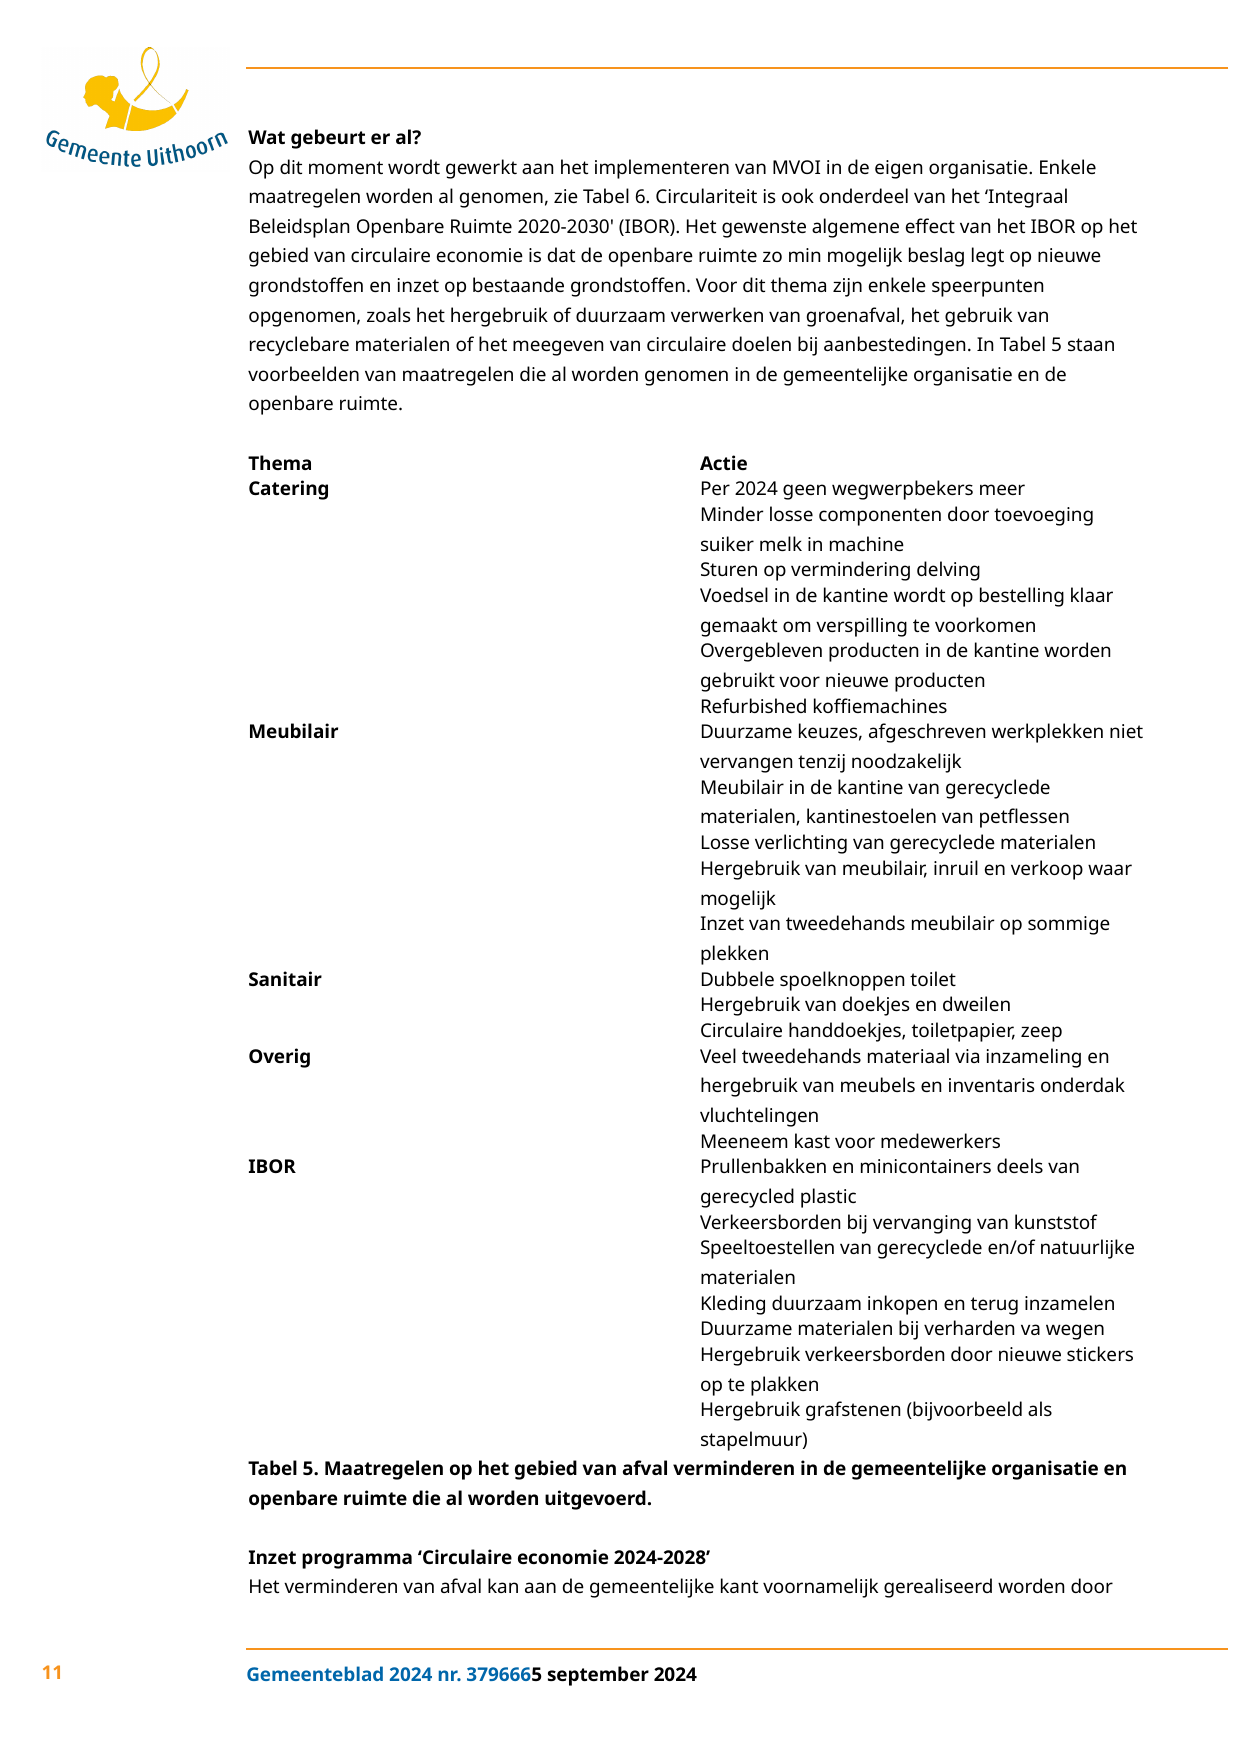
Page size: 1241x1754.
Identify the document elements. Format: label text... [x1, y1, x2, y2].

table_cell Voedsel in de kantine wordt op bestelling klaar gemaakt om verspilling te voorkomen [700, 583, 1152, 638]
table_cell Hergebruik grafstenen (bijvoorbeeld als stapelmuur) [700, 1397, 1152, 1452]
table_cell Circulaire handdoekjes, toiletpapier, zeep [700, 1017, 1152, 1043]
table_header Thema [248, 450, 700, 476]
table_cell Hergebruik van meubilair, inruil en verkoop waar mogelijk [700, 855, 1152, 910]
table_cell Losse verlichting van gerecyclede materialen [700, 829, 1152, 855]
table_cell Per 2024 geen wegwerpbekers meer [700, 476, 1152, 501]
table_cell Refurbished koffiemachines [700, 693, 1152, 719]
table_cell Kleding duurzaam inkopen en terug inzamelen [700, 1290, 1152, 1316]
table_cell Overig [248, 1043, 700, 1153]
table_cell Meubilair [248, 719, 700, 966]
table_cell Minder losse componenten door toevoeging suiker melk in machine [700, 501, 1152, 557]
text Op dit moment wordt gewerkt aan het implementeren van MVOI in de eigen organisatie. Enkele maatregelen worden al genomen, zie Tabel 6. Circulariteit is ook onderdeel van het ‘Integraal Beleidsplan Openbare Ruimte 2020-2030' (IBOR). Het gewenste algemene effect van het IBOR op het gebied van circulaire economie is dat de openbare ruimte zo min mogelijk beslag legt op nieuwe grondstoffen en inzet op bestaande grondstoffen. Voor dit thema zijn enkele speerpunten opgenomen, zoals het hergebruik of duurzaam verwerken van groenafval, het gebruik van recyclebare materialen of het meegeven van circulaire doelen bij aanbestedingen. In Tabel 5 staan voorbeelden van maatregelen die al worden genomen in de gemeentelijke organisatie en de openbare ruimte. [248, 154, 1152, 416]
table_cell Meubilair in de kantine van gerecyclede materialen, kantinestoelen van petflessen [700, 774, 1152, 829]
table_cell Sturen op vermindering delving [700, 557, 1152, 582]
text Wat gebeurt er al? [248, 124, 1152, 150]
table_cell Veel tweedehands materiaal via inzameling en hergebruik van meubels en inventaris onderdak vluchtelingen [700, 1043, 1152, 1128]
text Inzet programma ‘Circulaire economie 2024-2028’ [248, 1544, 1152, 1570]
table_cell Prullenbakken en minicontainers deels van gerecycled plastic [700, 1154, 1152, 1209]
table_cell Duurzame keuzes, afgeschreven werkplekken niet vervangen tenzij noodzakelijk [700, 719, 1152, 774]
table_cell Hergebruik van doekjes en dweilen [700, 991, 1152, 1017]
table_cell Dubbele spoelknoppen toilet [700, 966, 1152, 991]
table_cell Speeltoestellen van gerecyclede en/of natuurlijke materialen [700, 1235, 1152, 1290]
table_cell Sanitair [248, 966, 700, 1043]
table_cell Verkeersborden bij vervanging van kunststof [700, 1209, 1152, 1234]
picture [41, 47, 231, 172]
table_cell Duurzame materialen bij verharden va wegen [700, 1316, 1152, 1341]
table_cell Hergebruik verkeersborden door nieuwe stickers op te plakken [700, 1341, 1152, 1397]
text Tabel 5. Maatregelen op het gebied van afval verminderen in de gemeentelijke organisatie en openbare ruimte die al worden uitgevoerd. [248, 1455, 1152, 1511]
table_cell Inzet van tweedehands meubilair op sommige plekken [700, 910, 1152, 966]
text Het verminderen van afval kan aan de gemeentelijke kant voornamelijk gerealiseerd worden door [248, 1573, 1152, 1599]
table_cell Overgebleven producten in de kantine worden gebruikt voor nieuwe producten [700, 638, 1152, 693]
table_cell IBOR [248, 1154, 700, 1452]
table_cell Catering [248, 476, 700, 719]
table_cell Meeneem kast voor medewerkers [700, 1128, 1152, 1153]
table_header Actie [700, 450, 1152, 476]
